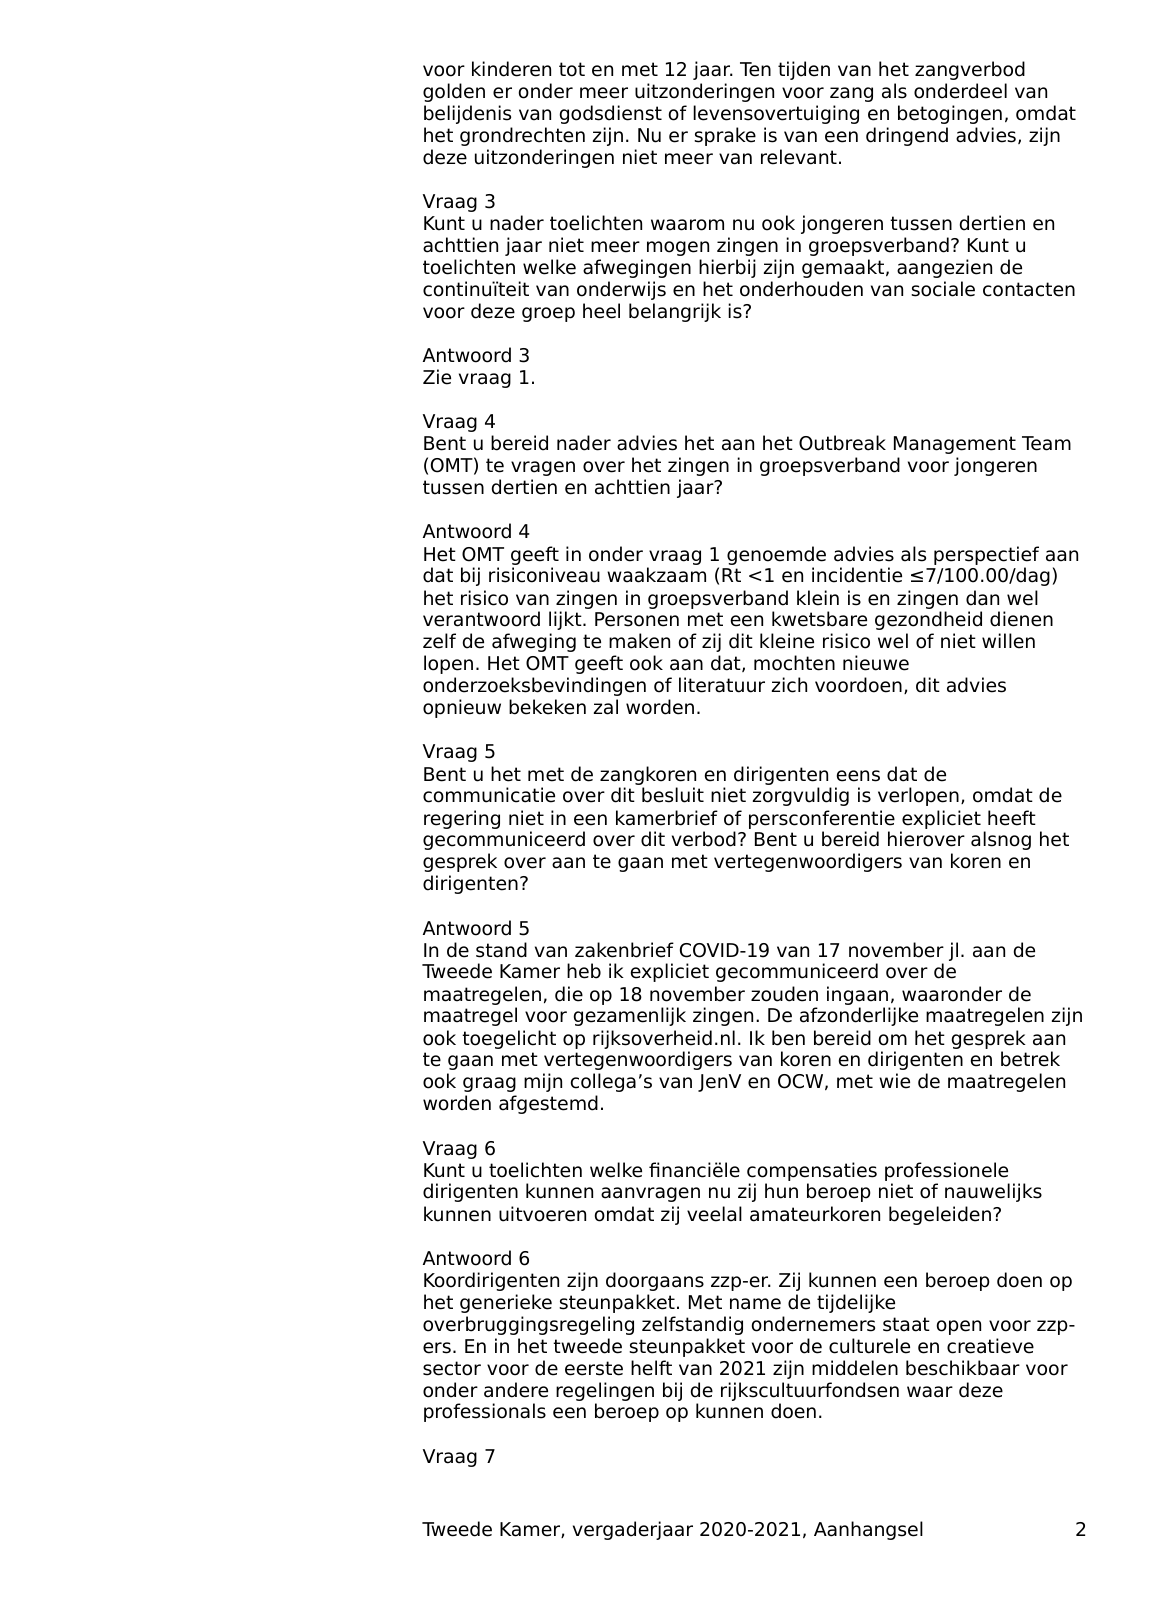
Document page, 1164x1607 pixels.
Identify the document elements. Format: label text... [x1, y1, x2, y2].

text Kunt u nader toelichten waarom nu ook jongeren tussen dertien en achttien jaar niet meer mogen zingen in groepsverband? Kunt u toelichten welke afwegingen hierbij zijn gemaakt, aangezien de continuïteit van onderwijs en het onderhouden van sociale contacten voor deze groep heel belangrijk is? [422, 213, 1087, 323]
text Zie vraag 1. [422, 367, 1087, 389]
text Antwoord 4 [422, 521, 1087, 543]
text In de stand van zakenbrief COVID-19 van 17 november jl. aan de Tweede Kamer heb ik expliciet gecommuniceerd over de maatregelen, die op 18 november zouden ingaan, waaronder de maatregel voor gezamenlijk zingen. De afzonderlijke maatregelen zijn ook toegelicht op rijksoverheid.nl. Ik ben bereid om het gesprek aan te gaan met vertegenwoordigers van koren en dirigenten en betrek ook graag mijn collega’s van JenV en OCW, met wie de maatregelen worden afgestemd. [422, 939, 1087, 1115]
text Vraag 7 [422, 1446, 1087, 1468]
text Vraag 6 [422, 1137, 1087, 1159]
text Kunt u toelichten welke financiële compensaties professionele dirigenten kunnen aanvragen nu zij hun beroep niet of nauwelijks kunnen uitvoeren omdat zij veelal amateurkoren begeleiden? [422, 1159, 1087, 1225]
text Koordirigenten zijn doorgaans zzp-er. Zij kunnen een beroep doen op het generieke steunpakket. Met name de tijdelijke overbruggingsregeling zelfstandig ondernemers staat open voor zzp-ers. En in het tweede steunpakket voor de culturele en creatieve sector voor de eerste helft van 2021 zijn middelen beschikbaar voor onder andere regelingen bij de rijkscultuurfondsen waar deze professionals een beroep op kunnen doen. [422, 1269, 1087, 1423]
text voor kinderen tot en met 12 jaar. Ten tijden van het zangverbod golden er onder meer uitzonderingen voor zang als onderdeel van belijdenis van godsdienst of levensovertuiging en betogingen, omdat het grondrechten zijn. Nu er sprake is van een dringend advies, zijn deze uitzonderingen niet meer van relevant. [422, 59, 1087, 169]
text Vraag 5 [422, 741, 1087, 763]
text Antwoord 6 [422, 1248, 1087, 1269]
text Antwoord 3 [422, 345, 1087, 367]
text Vraag 4 [422, 411, 1087, 433]
text Het OMT geeft in onder vraag 1 genoemde advies als perspectief aan dat bij risiconiveau waakzaam (Rt <1 en incidentie ≤7/100.00/dag) het risico van zingen in groepsverband klein is en zingen dan wel verantwoord lijkt. Personen met een kwetsbare gezondheid dienen zelf de afweging te maken of zij dit kleine risico wel of niet willen lopen. Het OMT geeft ook aan dat, mochten nieuwe onderzoeksbevindingen of literatuur zich voordoen, dit advies opnieuw bekeken zal worden. [422, 543, 1087, 719]
text Vraag 3 [422, 191, 1087, 213]
text Bent u het met de zangkoren en dirigenten eens dat de communicatie over dit besluit niet zorgvuldig is verlopen, omdat de regering niet in een kamerbrief of persconferentie expliciet heeft gecommuniceerd over dit verbod? Bent u bereid hierover alsnog het gesprek over aan te gaan met vertegenwoordigers van koren en dirigenten? [422, 763, 1087, 895]
text Bent u bereid nader advies het aan het Outbreak Management Team (OMT) te vragen over het zingen in groepsverband voor jongeren tussen dertien en achttien jaar? [422, 433, 1087, 499]
text Antwoord 5 [422, 917, 1087, 939]
